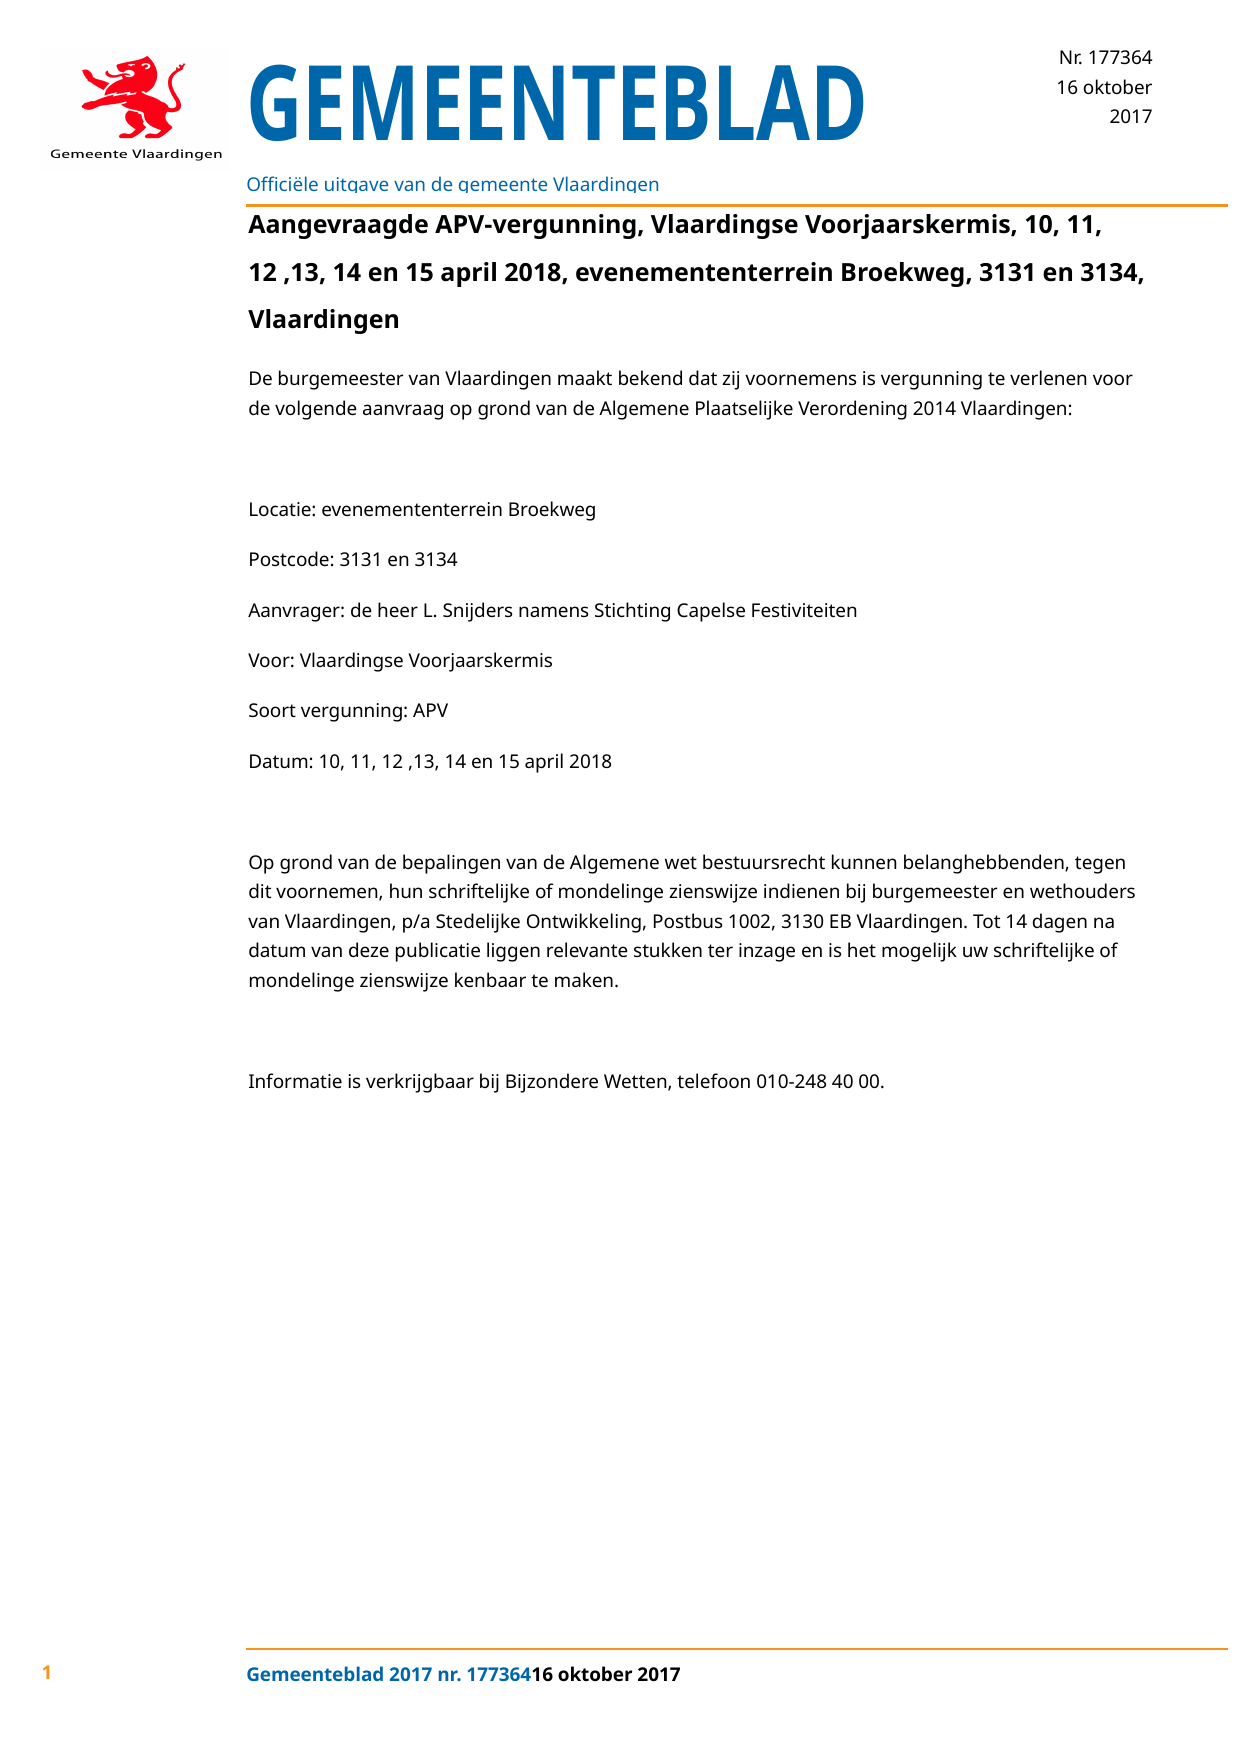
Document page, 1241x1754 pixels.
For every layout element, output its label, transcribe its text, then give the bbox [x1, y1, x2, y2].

picture [41, 47, 231, 172]
text Aangevraagde APV-vergunning, Vlaardingse Voorjaarskermis, 10, 11, 12 ,13, 14 en 15 april 2018, evenemententerrein Broekweg, 3131 en 3134, Vlaardingen [248, 207, 1152, 336]
text Datum: 10, 11, 12 ,13, 14 en 15 april 2018 [248, 748, 1152, 774]
text Locatie: evenemententerrein Broekweg [248, 496, 1152, 522]
text Aanvrager: de heer L. Snijders namens Stichting Capelse Festiviteiten [248, 597, 1152, 622]
text Voor: Vlaardingse Voorjaarskermis [248, 647, 1152, 673]
text Soort vergunning: APV [248, 698, 1152, 723]
text Op grond van de bepalingen van de Algemene wet bestuursrecht kunnen belanghebbenden, tegen dit voornemen, hun schriftelijke of mondelinge zienswijze indienen bij burgemeester en wethouders van Vlaardingen, p/a Stedelijke Ontwikkeling, Postbus 1002, 3130 EB Vlaardingen. Tot 14 dagen na datum van deze publicatie liggen relevante stukken ter inzage en is het mogelijk uw schriftelijke of mondelinge zienswijze kenbaar te maken. [248, 849, 1152, 993]
text Informatie is verkrijgbaar bij Bijzondere Wetten, telefoon 010-248 40 00. [248, 1068, 1152, 1094]
text Postcode: 3131 en 3134 [248, 546, 1152, 572]
text De burgemeester van Vlaardingen maakt bekend dat zij voornemens is vergunning te verlenen voor de volgende aanvraag op grond van de Algemene Plaatselijke Verordening 2014 Vlaardingen: [248, 366, 1152, 421]
